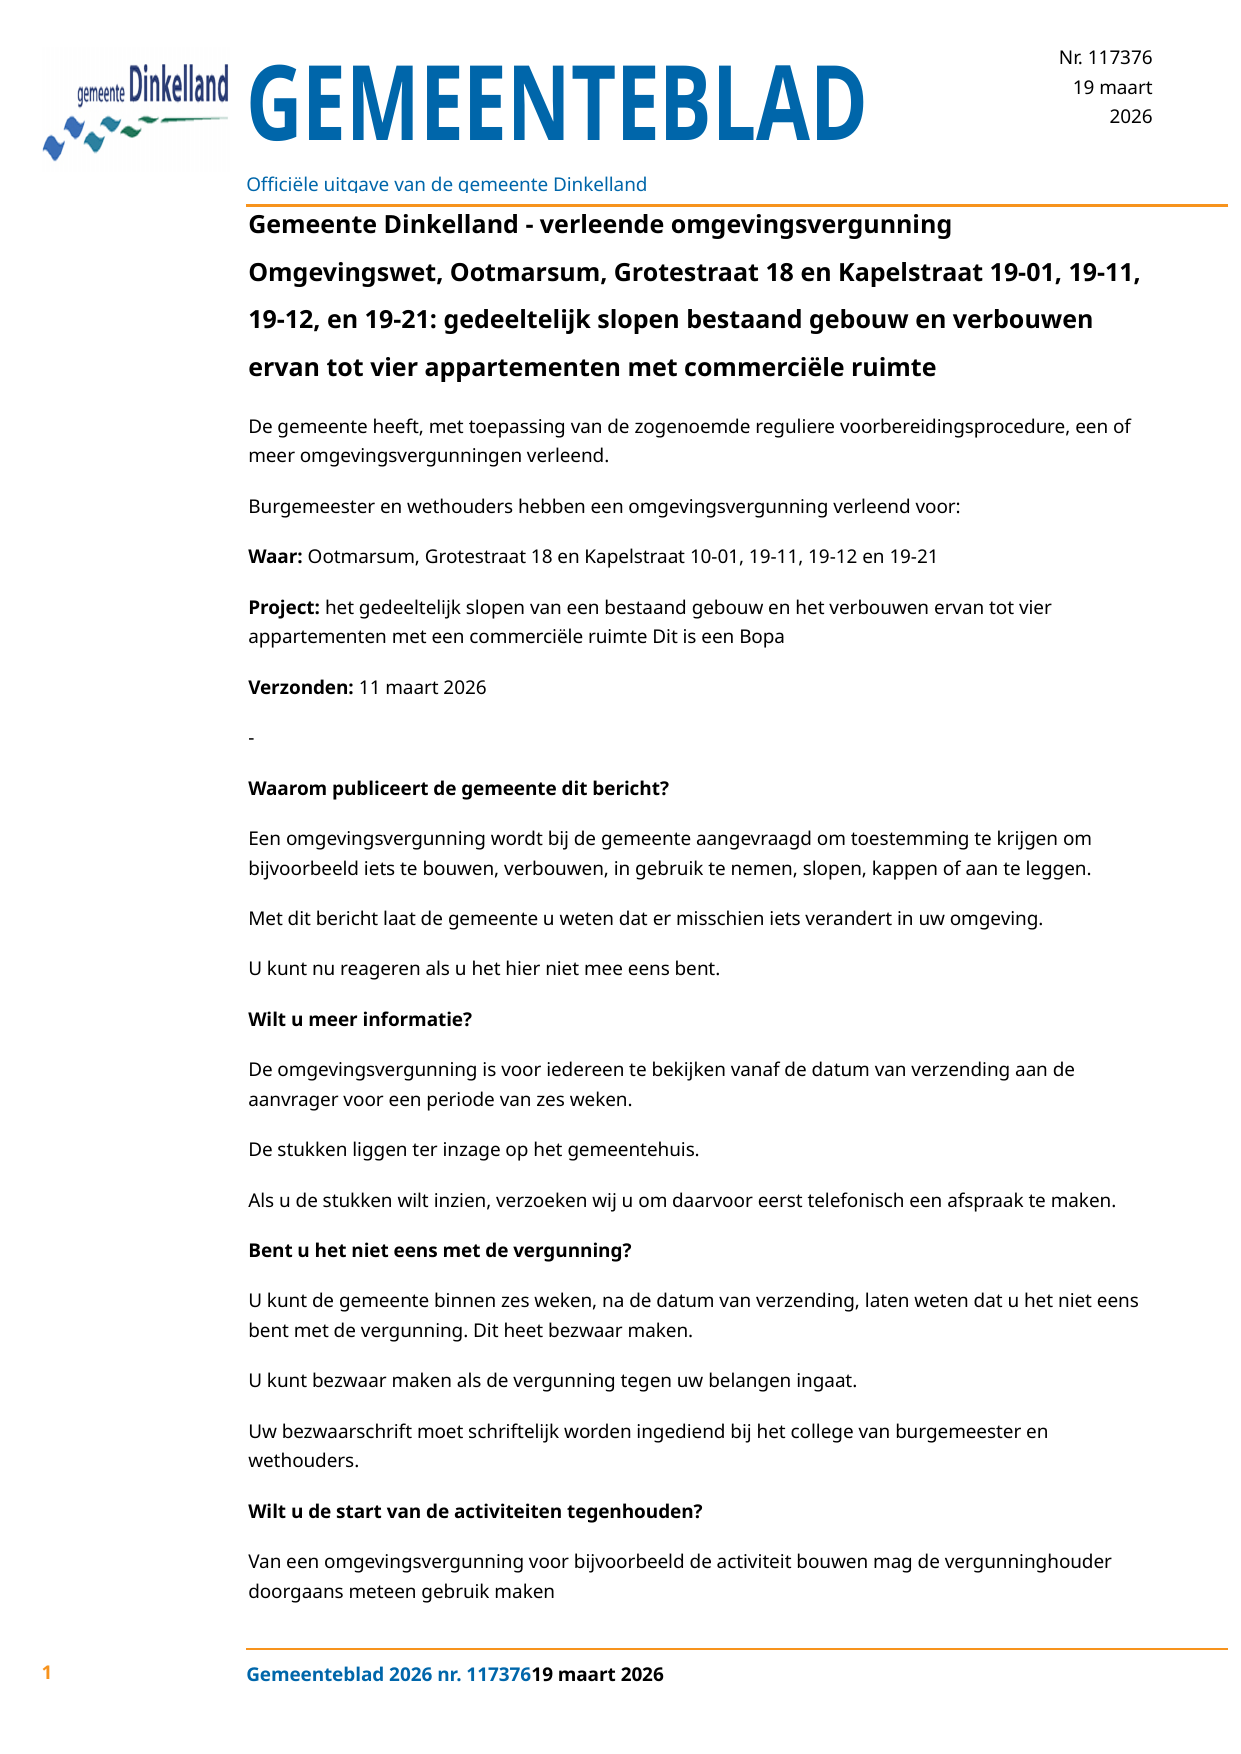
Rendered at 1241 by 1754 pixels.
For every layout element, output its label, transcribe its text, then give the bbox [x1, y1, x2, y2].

text Wilt u meer informatie? [248, 1006, 1152, 1032]
text U kunt de gemeente binnen zes weken, na de datum van verzending, laten weten dat u het niet eens bent met de vergunning. Dit heet bezwaar maken. [248, 1288, 1152, 1343]
text De omgevingsvergunning is voor iedereen te bekijken vanaf de datum van verzending aan de aanvrager voor een periode van zes weken. [248, 1056, 1152, 1112]
text Waarom publiceert de gemeente dit bericht? [248, 775, 1152, 801]
picture [41, 47, 231, 172]
text Burgemeester en wethouders hebben een omgevingsvergunning verleend voor: [248, 493, 1152, 519]
text Uw bezwaarschrift moet schriftelijk worden ingediend bij het college van burgemeester en wethouders. [248, 1418, 1152, 1473]
text Met dit bericht laat de gemeente u weten dat er misschien iets verandert in uw omgeving. [248, 905, 1152, 931]
text Van een omgevingsvergunning voor bijvoorbeeld de activiteit bouwen mag de vergunninghouder doorgaans meteen gebruik maken [248, 1548, 1152, 1604]
text - [248, 724, 1152, 750]
text Een omgevingsvergunning wordt bij de gemeente aangevraagd om toestemming te krijgen om bijvoorbeeld iets te bouwen, verbouwen, in gebruik te nemen, slopen, kappen of aan te leggen. [248, 825, 1152, 881]
text Waar: Ootmarsum, Grotestraat 18 en Kapelstraat 10-01, 19-11, 19-12 en 19-21 [248, 543, 1152, 569]
text Als u de stukken wilt inzien, verzoeken wij u om daarvoor eerst telefonisch een afspraak te maken. [248, 1187, 1152, 1213]
text U kunt nu reageren als u het hier niet mee eens bent. [248, 956, 1152, 981]
text Project: het gedeeltelijk slopen van een bestaand gebouw en het verbouwen ervan tot vier appartementen met een commerciële ruimte Dit is een Bopa [248, 594, 1152, 649]
text Wilt u de start van de activiteiten tegenhouden? [248, 1498, 1152, 1524]
text Verzonden: 11 maart 2026 [248, 674, 1152, 700]
text Bent u het niet eens met de vergunning? [248, 1237, 1152, 1263]
text De gemeente heeft, met toepassing van de zogenoemde reguliere voorbereidingsprocedure, een of meer omgevingsvergunningen verleend. [248, 413, 1152, 468]
text Gemeente Dinkelland - verleende omgevingsvergunning Omgevingswet, Ootmarsum, Grotestraat 18 en Kapelstraat 19-01, 19-11, 19-12, en 19-21: gedeeltelijk slopen bestaand gebouw en verbouwen ervan tot vier appartementen met commerciële ruimte [248, 207, 1152, 384]
text De stukken liggen ter inzage op het gemeentehuis. [248, 1136, 1152, 1162]
text U kunt bezwaar maken als de vergunning tegen uw belangen ingaat. [248, 1368, 1152, 1393]
